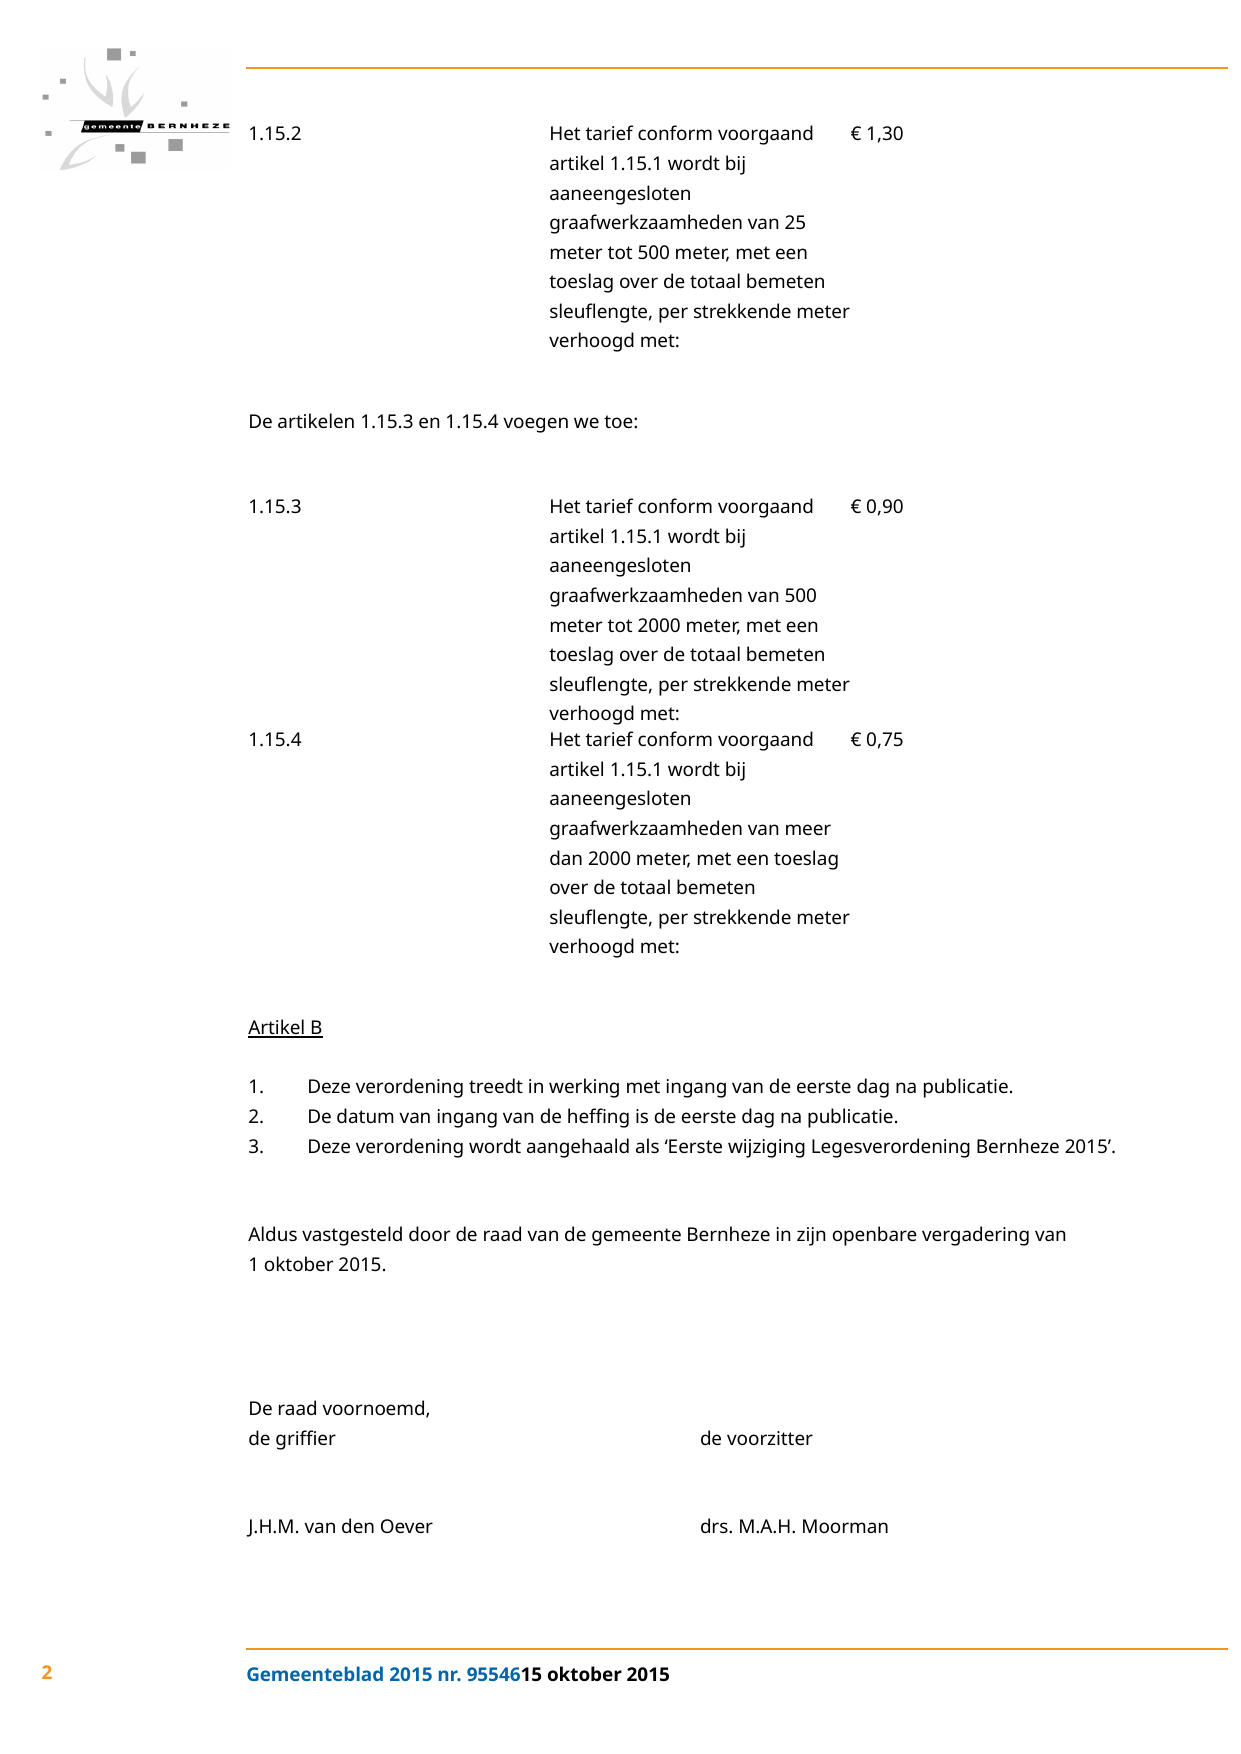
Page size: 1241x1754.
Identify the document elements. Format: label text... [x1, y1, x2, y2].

table_cell Het tarief conform voorgaand artikel 1.15.1 wordt bij aaneengesloten graafwerkzaamheden van meer dan 2000 meter, met een toeslag over de totaal bemeten sleuflengte, per strekkende meter verhoogd met: [549, 726, 850, 959]
table_cell 1.15.4 [248, 726, 549, 959]
table_header Het tarief conform voorgaand artikel 1.15.1 wordt bij aaneengesloten graafwerkzaamheden van 25 meter tot 500 meter, met een toeslag over de totaal bemeten sleuflengte, per strekkende meter verhoogd met: [549, 121, 850, 353]
text Artikel B [248, 1014, 1152, 1040]
table_cell € 0,75 [850, 726, 1152, 959]
text Aldus vastgesteld door de raad van de gemeente Bernheze in zijn openbare vergadering van [248, 1222, 1152, 1247]
table_header 1.15.3 [248, 494, 549, 726]
table_header € 0,90 [850, 494, 1152, 726]
list Deze verordening wordt aangehaald als ‘Eerste wijziging Legesverordening Bernheze 2015’. [248, 1133, 1152, 1158]
text 1 oktober 2015. [248, 1251, 1152, 1277]
list De datum van ingang van de heffing is de eerste dag na publicatie. [248, 1103, 1152, 1129]
picture [41, 47, 231, 172]
table_header Het tarief conform voorgaand artikel 1.15.1 wordt bij aaneengesloten graafwerkzaamheden van 500 meter tot 2000 meter, met een toeslag over de totaal bemeten sleuflengte, per strekkende meter verhoogd met: [549, 494, 850, 726]
table_header De raad voornoemd, de griffier J.H.M. van den Oever [248, 1395, 700, 1539]
table_header de voorzitter drs. M.A.H. Moorman [700, 1395, 1152, 1539]
text De artikelen 1.15.3 en 1.15.4 voegen we toe: [248, 409, 1152, 434]
table_header 1.15.2 [248, 121, 549, 353]
list Deze verordening treedt in werking met ingang van de eerste dag na publicatie. [248, 1074, 1152, 1099]
table_header € 1,30 [850, 121, 1152, 353]
